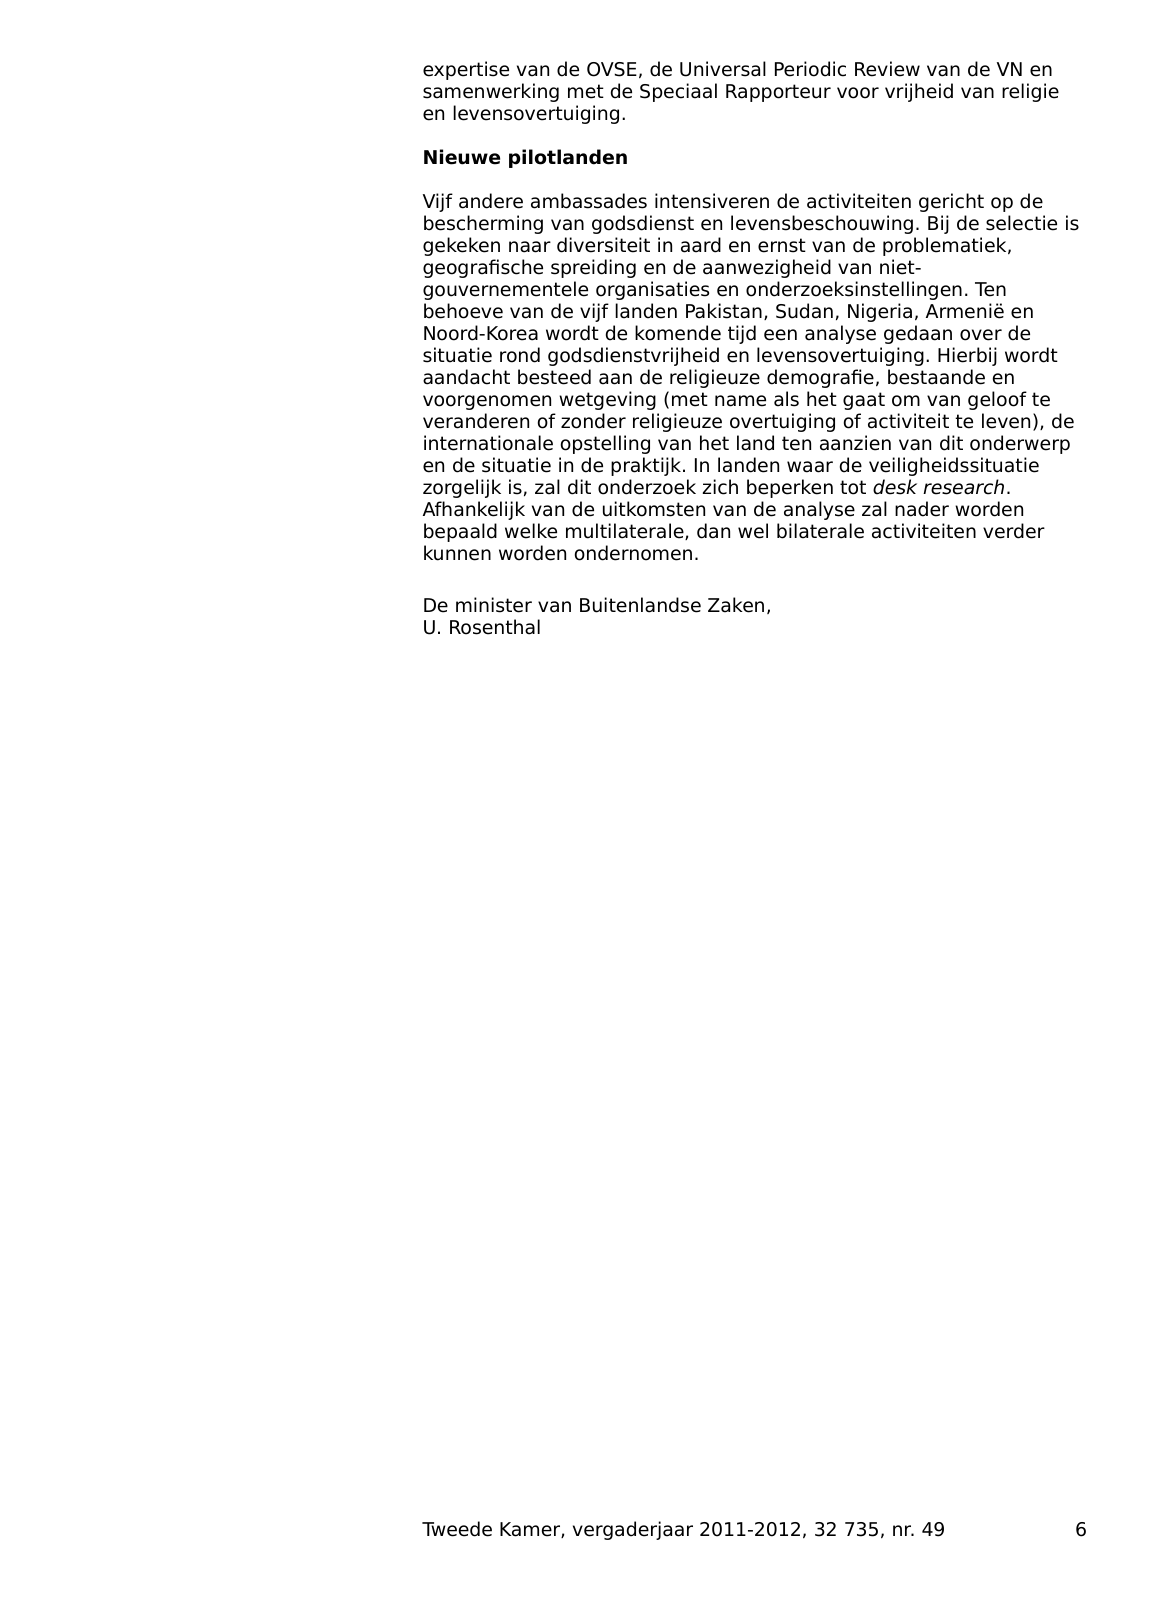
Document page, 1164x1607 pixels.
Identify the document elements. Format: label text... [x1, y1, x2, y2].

text De minister van Buitenlandse Zaken, U. Rosenthal [422, 595, 1087, 639]
text Vijf andere ambassades intensiveren de activiteiten gericht op de bescherming van godsdienst en levensbeschouwing. Bij de selectie is gekeken naar diversiteit in aard en ernst van de problematiek, geografische spreiding en de aanwezigheid van niet-gouvernementele organisaties en onderzoeksinstellingen. Ten behoeve van de vijf landen Pakistan, Sudan, Nigeria, Armenië en Noord-Korea wordt de komende tijd een analyse gedaan over de situatie rond godsdienstvrijheid en levensovertuiging. Hierbij wordt aandacht besteed aan de religieuze demografie, bestaande en voorgenomen wetgeving (met name als het gaat om van geloof te veranderen of zonder religieuze overtuiging of activiteit te leven), de internationale opstelling van het land ten aanzien van dit onderwerp en de situatie in de praktijk. In landen waar de veiligheidssituatie zorgelijk is, zal dit onderzoek zich beperken tot desk research. Afhankelijk van de uitkomsten van de analyse zal nader worden bepaald welke multilaterale, dan wel bilaterale activiteiten verder kunnen worden ondernomen. [422, 191, 1087, 565]
subtitle Nieuwe pilotlanden [422, 147, 1087, 169]
text expertise van de OVSE, de Universal Periodic Review van de VN en samenwerking met de Speciaal Rapporteur voor vrijheid van religie en levensovertuiging. [422, 59, 1087, 125]
